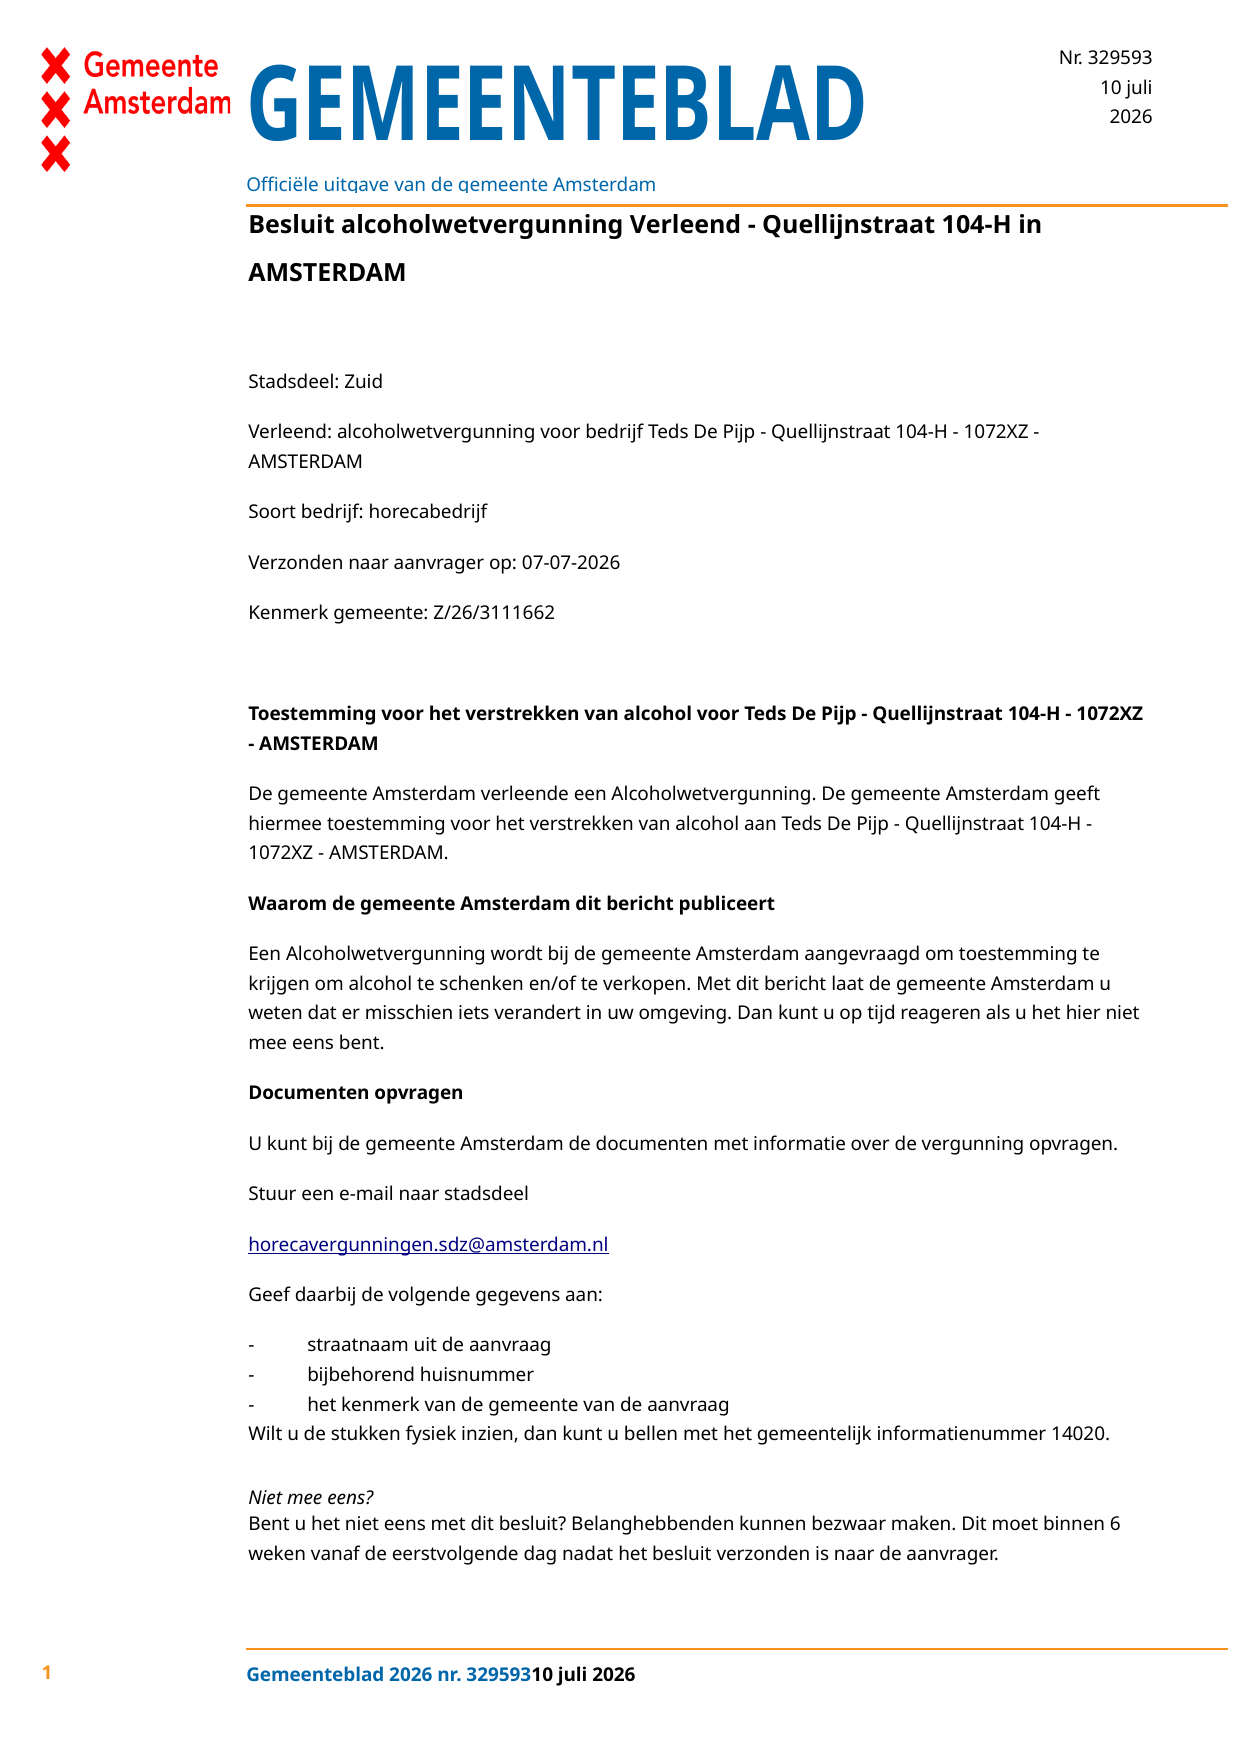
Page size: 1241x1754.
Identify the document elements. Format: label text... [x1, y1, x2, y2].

text horecavergunningen.sdz@amsterdam.nl [248, 1231, 1152, 1257]
text Geef daarbij de volgende gegevens aan: [248, 1281, 1152, 1307]
text Besluit alcoholwetvergunning Verleend - Quellijnstraat 104-H in AMSTERDAM [248, 207, 1152, 288]
text Kenmerk gemeente: Z/26/3111662 [248, 599, 1152, 625]
text Waarom de gemeente Amsterdam dit bericht publiceert [248, 890, 1152, 916]
text U kunt bij de gemeente Amsterdam de documenten met informatie over de vergunning opvragen. [248, 1130, 1152, 1156]
text Een Alcoholwetvergunning wordt bij de gemeente Amsterdam aangevraagd om toestemming te krijgen om alcohol te schenken en/of te verkopen. Met dit bericht laat de gemeente Amsterdam u weten dat er misschien iets verandert in uw omgeving. Dan kunt u op tijd reageren als u het hier niet mee eens bent. [248, 940, 1152, 1055]
text Verleend: alcoholwetvergunning voor bedrijf Teds De Pijp - Quellijnstraat 104-H - 1072XZ - AMSTERDAM [248, 419, 1152, 474]
text De gemeente Amsterdam verleende een Alcoholwetvergunning. De gemeente Amsterdam geeft hiermee toestemming voor het verstrekken van alcohol aan Teds De Pijp - Quellijnstraat 104-H - 1072XZ - AMSTERDAM. [248, 780, 1152, 865]
text Stadsdeel: Zuid [248, 368, 1152, 394]
text Verzonden naar aanvrager op: 07-07-2026 [248, 549, 1152, 575]
list het kenmerk van de gemeente van de aanvraag [248, 1391, 1152, 1417]
text Stuur een e-mail naar stadsdeel [248, 1180, 1152, 1206]
text Toestemming voor het verstrekken van alcohol voor Teds De Pijp - Quellijnstraat 104-H - 1072XZ - AMSTERDAM [248, 700, 1152, 756]
list straatnaam uit de aanvraag [248, 1332, 1152, 1357]
text Wilt u de stukken fysiek inzien, dan kunt u bellen met het gemeentelijk informatienummer 14020. [248, 1420, 1152, 1446]
text Bent u het niet eens met dit besluit? Belanghebbenden kunnen bezwaar maken. Dit moet binnen 6 weken vanaf de eerstvolgende dag nadat het besluit verzonden is naar de aanvrager. [248, 1510, 1152, 1565]
text Soort bedrijf: horecabedrijf [248, 499, 1152, 524]
list bijbehorend huisnummer [248, 1361, 1152, 1387]
text Documenten opvragen [248, 1079, 1152, 1105]
picture [41, 47, 231, 172]
text Niet mee eens? [248, 1484, 1152, 1510]
